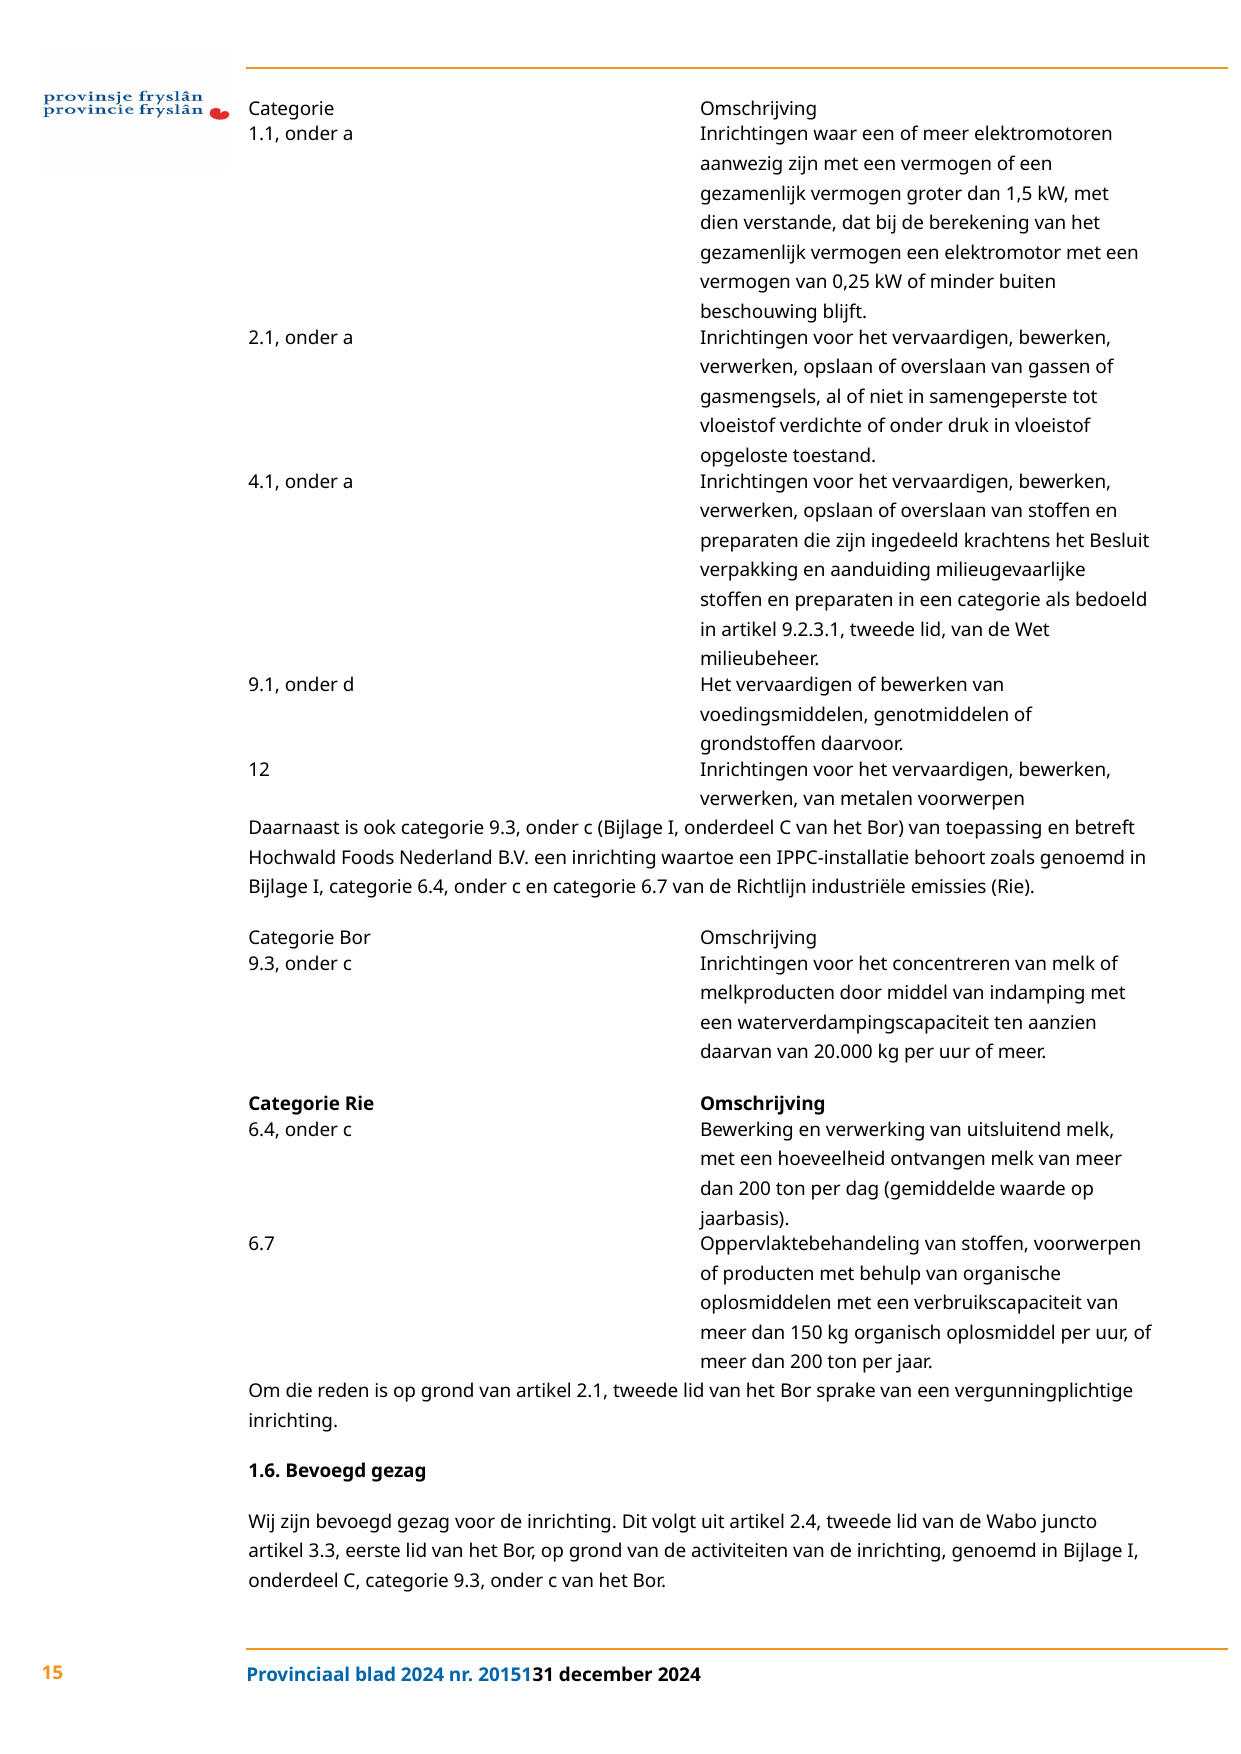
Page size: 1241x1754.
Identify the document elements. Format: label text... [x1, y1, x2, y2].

text Om die reden is op grond van artikel 2.1, tweede lid van het Bor sprake van een vergunningplichtige inrichting. [248, 1378, 1152, 1433]
text Daarnaast is ook categorie 9.3, onder c (Bijlage I, onderdeel C van het Bor) van toepassing en betreft Hochwald Foods Nederland B.V. een inrichting waartoe een IPPC-installatie behoort zoals genoemd in Bijlage I, categorie 6.4, onder c en categorie 6.7 van de Richtlijn industriële emissies (Rie). [248, 814, 1152, 899]
table_cell Inrichtingen voor het vervaardigen, bewerken, verwerken, opslaan of overslaan van gassen of gasmengsels, al of niet in samengeperste tot vloeistof verdichte of onder druk in vloeistof opgeloste toestand. [700, 324, 1152, 468]
table_cell Inrichtingen voor het vervaardigen, bewerken, verwerken, opslaan of overslaan van stoffen en preparaten die zijn ingedeeld krachtens het Besluit verpakking en aanduiding milieugevaarlijke stoffen en preparaten in een categorie als bedoeld in artikel 9.2.3.1, tweede lid, van de Wet milieubeheer. [700, 468, 1152, 671]
table_cell 9.3, onder c [248, 950, 700, 1064]
table_cell 6.4, onder c [248, 1116, 700, 1230]
table_cell 12 [248, 756, 700, 811]
table_cell [248, 1065, 700, 1090]
text Wij zijn bevoegd gezag voor de inrichting. Dit volgt uit artikel 2.4, tweede lid van de Wabo juncto artikel 3.3, eerste lid van het Bor, op grond van de activiteiten van de inrichting, genoemd in Bijlage I, onderdeel C, categorie 9.3, onder c van het Bor. [248, 1508, 1152, 1593]
picture [41, 47, 231, 172]
table_header Categorie Bor [248, 924, 700, 950]
text 1.6. Bevoegd gezag [248, 1458, 1152, 1483]
table_cell Categorie Rie [248, 1090, 700, 1116]
table_cell Bewerking en verwerking van uitsluitend melk, met een hoeveelheid ontvangen melk van meer dan 200 ton per dag (gemiddelde waarde op jaarbasis). [700, 1116, 1152, 1230]
table_cell Omschrijving [700, 1090, 1152, 1116]
table_cell 4.1, onder a [248, 468, 700, 671]
table_cell 6.7 [248, 1230, 700, 1374]
table_header Omschrijving [700, 95, 1152, 121]
table_header Categorie [248, 95, 700, 121]
table_cell Inrichtingen waar een of meer elektromotoren aanwezig zijn met een vermogen of een gezamenlijk vermogen groter dan 1,5 kW, met dien verstande, dat bij de berekening van het gezamenlijk vermogen een elektromotor met een vermogen van 0,25 kW of minder buiten beschouwing blijft. [700, 121, 1152, 324]
table_cell 2.1, onder a [248, 324, 700, 468]
table_cell [700, 1065, 1152, 1090]
table_cell 9.1, onder d [248, 671, 700, 756]
table_cell Inrichtingen voor het concentreren van melk of melkproducten door middel van indamping met een waterverdampingscapaciteit ten aanzien daarvan van 20.000 kg per uur of meer. [700, 950, 1152, 1064]
table_cell Het vervaardigen of bewerken van voedingsmiddelen, genotmiddelen of grondstoffen daarvoor. [700, 671, 1152, 756]
table_cell 1.1, onder a [248, 121, 700, 324]
table_header Omschrijving [700, 924, 1152, 950]
table_cell Inrichtingen voor het vervaardigen, bewerken, verwerken, van metalen voorwerpen [700, 756, 1152, 811]
table_cell Oppervlaktebehandeling van stoffen, voorwerpen of producten met behulp van organische oplosmiddelen met een verbruikscapaciteit van meer dan 150 kg organisch oplosmiddel per uur, of meer dan 200 ton per jaar. [700, 1230, 1152, 1374]
